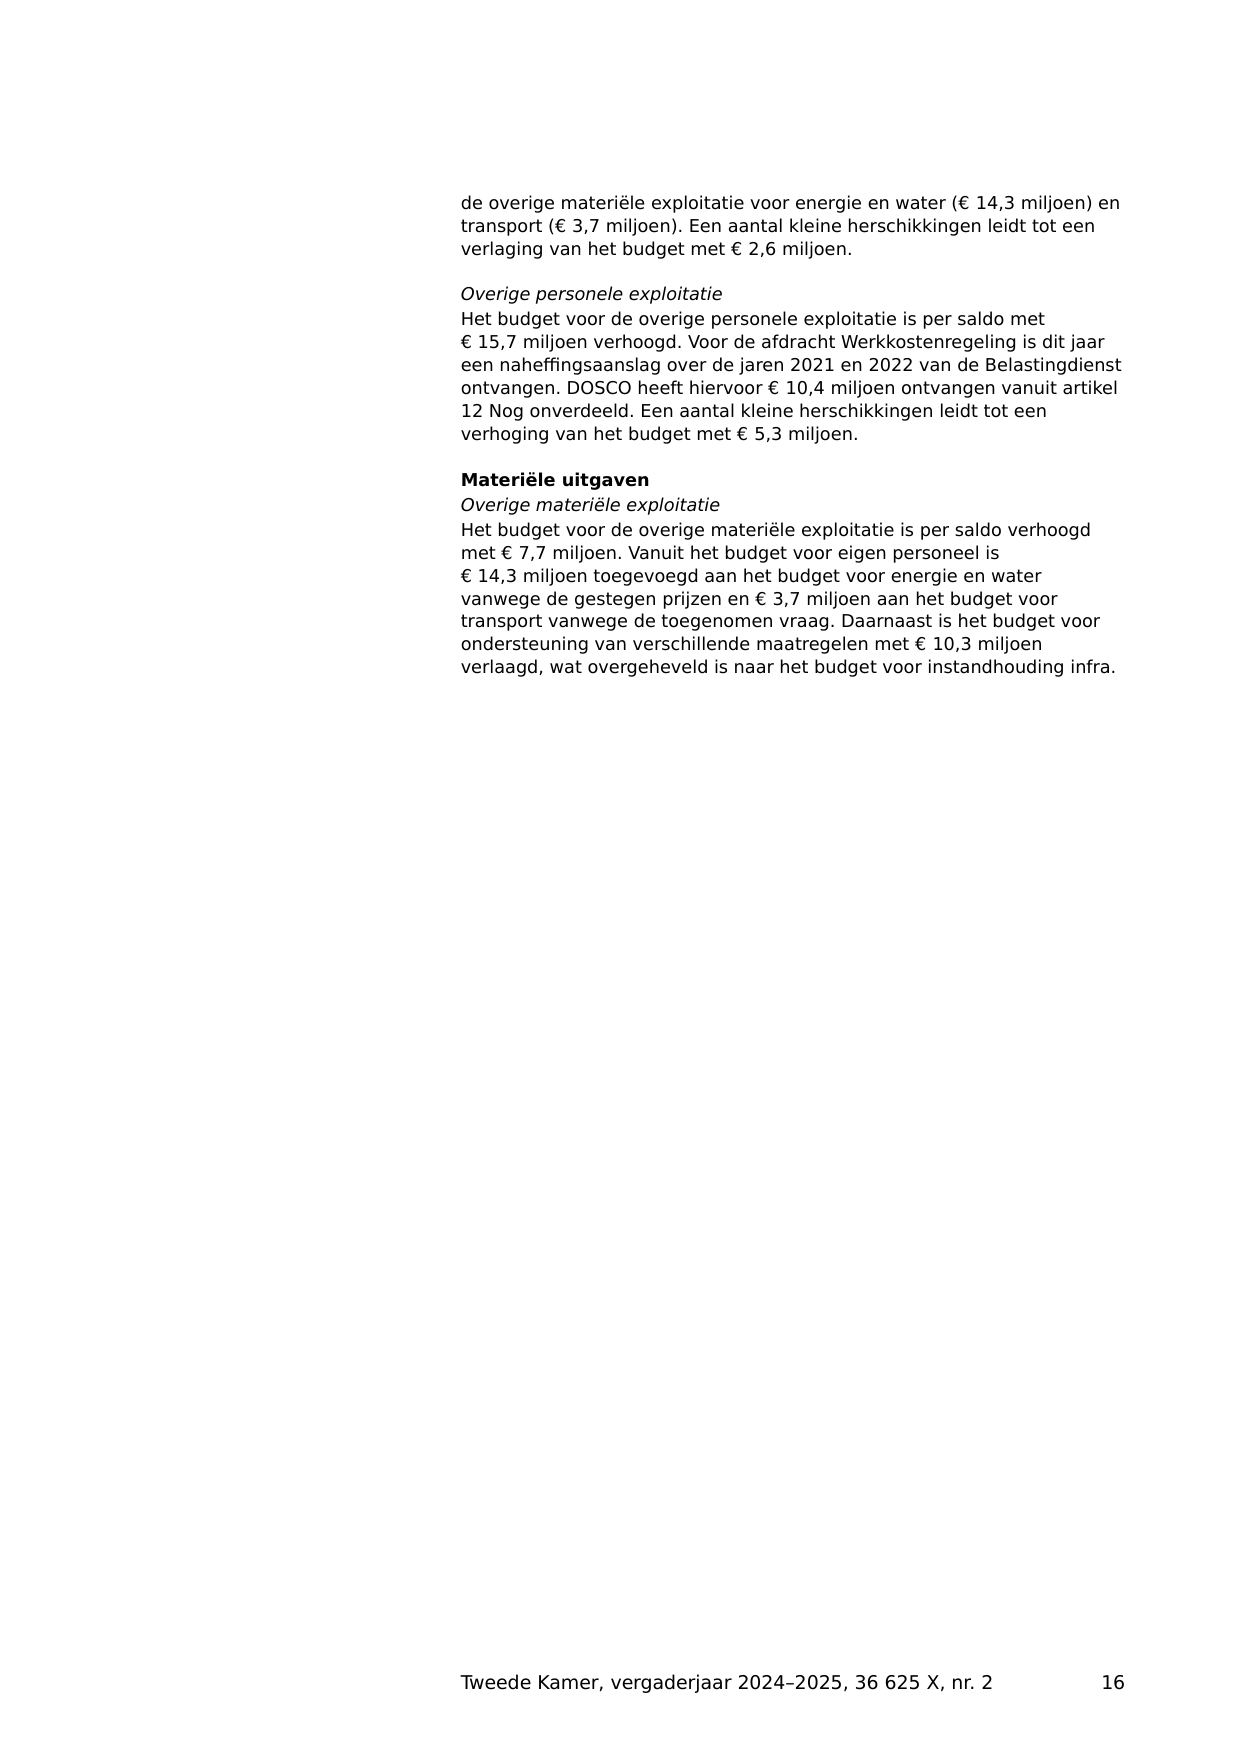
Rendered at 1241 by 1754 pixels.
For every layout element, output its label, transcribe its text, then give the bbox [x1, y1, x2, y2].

text Het budget voor de overige materiële exploitatie is per saldo verhoogd met € 7,7 miljoen. Vanuit het budget voor eigen personeel is € 14,3 miljoen toegevoegd aan het budget voor energie en water vanwege de gestegen prĳzen en € 3,7 miljoen aan het budget voor transport vanwege de toegenomen vraag. Daarnaast is het budget voor ondersteuning van verschillende maatregelen met € 10,3 miljoen verlaagd, wat overgeheveld is naar het budget voor instandhouding infra. [461, 518, 1125, 678]
text de overige materiële exploitatie voor energie en water (€ 14,3 miljoen) en transport (€ 3,7 miljoen). Een aantal kleine herschikkingen leidt tot een verlaging van het budget met € 2,6 miljoen. [461, 191, 1125, 259]
text Materiële uitgaven [461, 468, 1125, 491]
text Het budget voor de overige personele exploitatie is per saldo met € 15,7 miljoen verhoogd. Voor de afdracht Werkkostenregeling is dit jaar een naheffingsaanslag over de jaren 2021 en 2022 van de Belastingdienst ontvangen. DOSCO heeft hiervoor € 10,4 miljoen ontvangen vanuit artikel 12 Nog onverdeeld. Een aantal kleine herschikkingen leidt tot een verhoging van het budget met € 5,3 miljoen. [461, 307, 1125, 445]
text Overige personele exploitatie [461, 282, 1125, 305]
text Overige materiële exploitatie [461, 493, 1125, 516]
